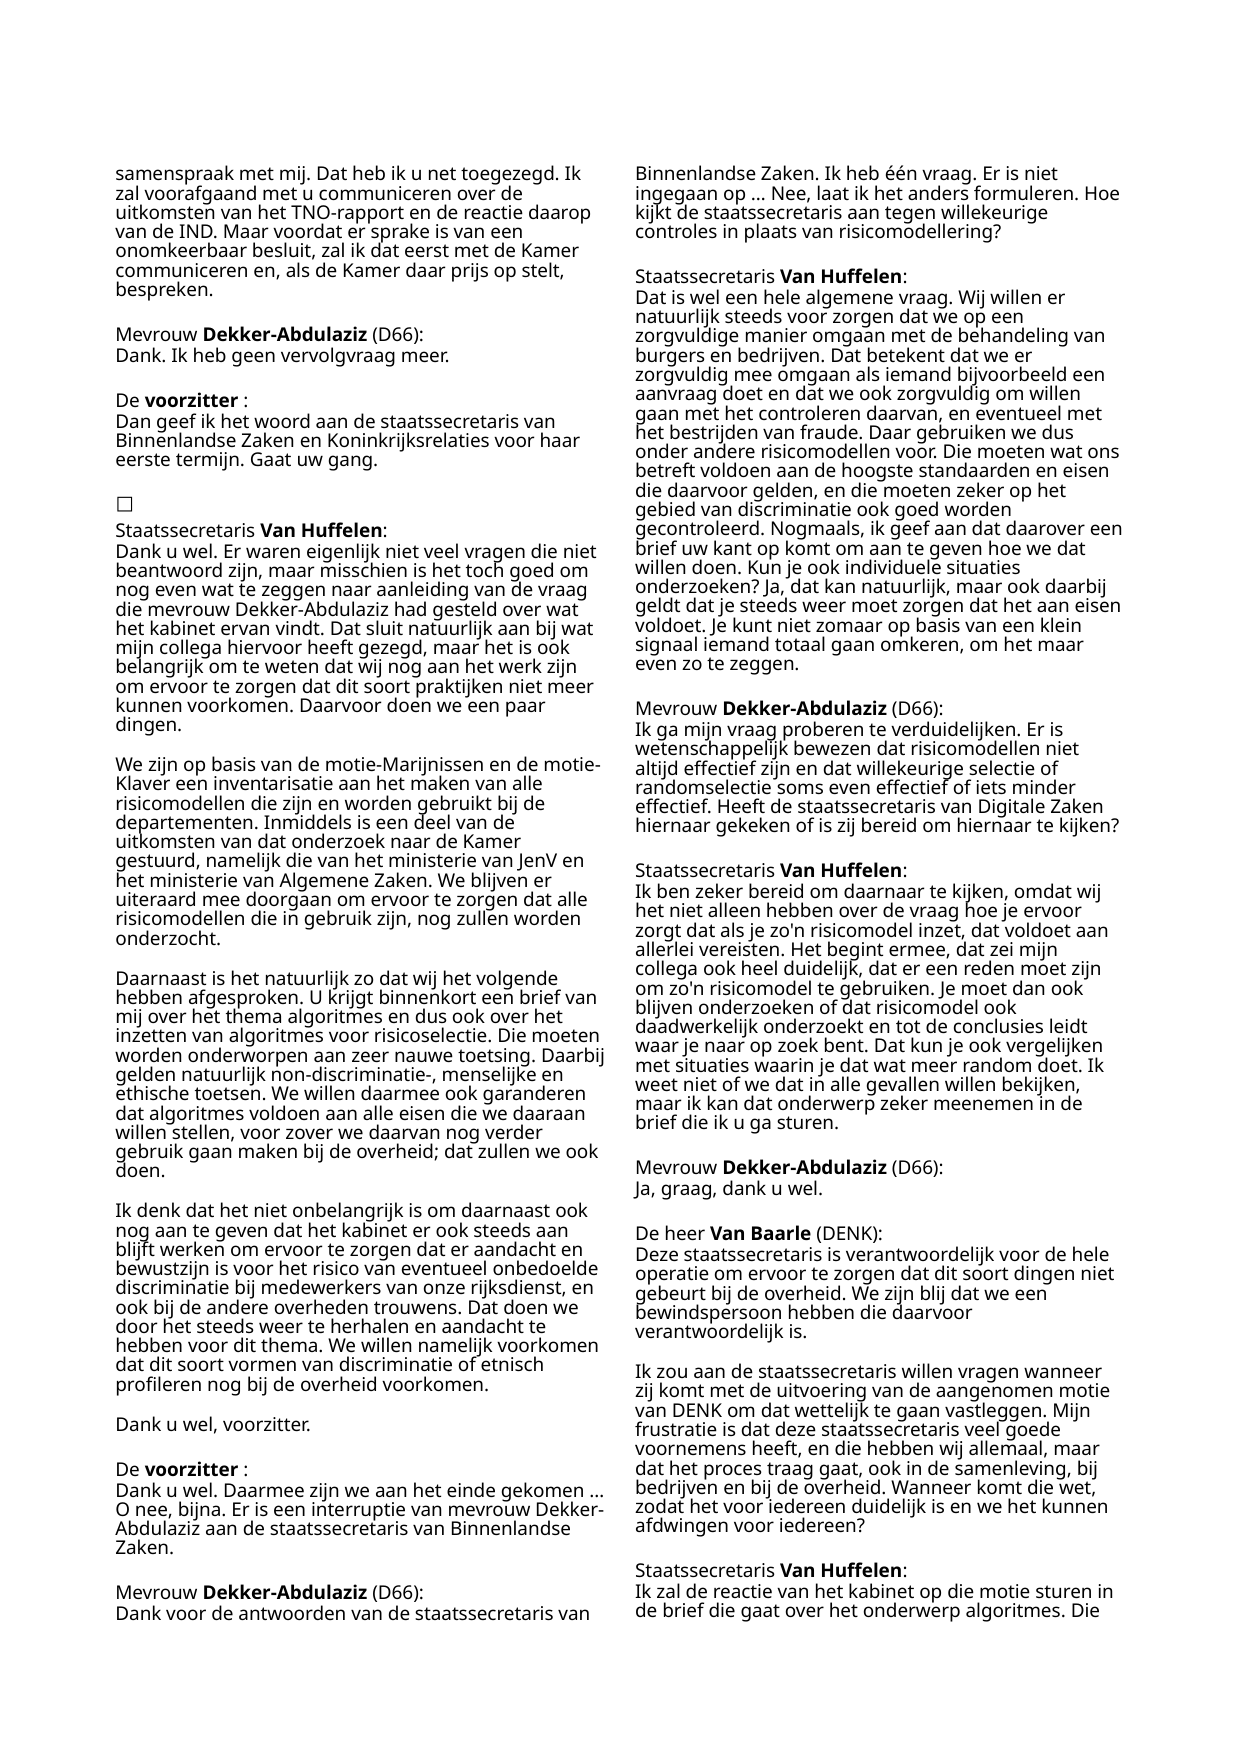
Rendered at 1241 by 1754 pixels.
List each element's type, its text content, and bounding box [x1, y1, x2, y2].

text samenspraak met mij. Dat heb ik u net toegezegd. Ik zal voorafgaand met u communiceren over de uitkomsten van het TNO-rapport en de reactie daarop van de IND. Maar voordat er sprake is van een onomkeerbaar besluit, zal ik dat eerst met de Kamer communiceren en, als de Kamer daar prijs op stelt, bespreken. [115, 165, 605, 300]
text Ik zou aan de staatssecretaris willen vragen wanneer zij komt met de uitvoering van de aangenomen motie van DENK om dat wettelijk te gaan vastleggen. Mijn frustratie is dat deze staatssecretaris veel goede voornemens heeft, en die hebben wij allemaal, maar dat het proces traag gaat, ook in de samenleving, bij bedrijven en bij de overheid. Wanneer komt die wet, zodat het voor iedereen duidelijk is en we het kunnen afdwingen voor iedereen? [635, 1363, 1125, 1537]
text Dank. Ik heb geen vervolgvraag meer. [115, 347, 605, 366]
text Ik ben zeker bereid om daarnaar te kijken, omdat wij het niet alleen hebben over de vraag hoe je ervoor zorgt dat als je zo'n risicomodel inzet, dat voldoet aan allerlei vereisten. Het begint ermee, dat zei mijn collega ook heel duidelijk, dat er een reden moet zijn om zo'n risicomodel te gebruiken. Je moet dan ook blijven onderzoeken of dat risicomodel ook daadwerkelijk onderzoekt en tot de conclusies leidt waar je naar op zoek bent. Dat kun je ook vergelijken met situaties waarin je dat wat meer random doet. Ik weet niet of we dat in alle gevallen willen bekijken, maar ik kan dat onderwerp zeker meenemen in de brief die ik u ga sturen. [635, 883, 1125, 1134]
text Staatssecretaris Van Huffelen: [635, 1557, 1125, 1583]
text Dat is wel een hele algemene vraag. Wij willen er natuurlijk steeds voor zorgen dat we op een zorgvuldige manier omgaan met de behandeling van burgers en bedrijven. Dat betekent dat we er zorgvuldig mee omgaan als iemand bijvoorbeeld een aanvraag doet en dat we ook zorgvuldig om willen gaan met het controleren daarvan, en eventueel met het bestrijden van fraude. Daar gebruiken we dus onder andere risicomodellen voor. Die moeten wat ons betreft voldoen aan de hoogste standaarden en eisen die daarvoor gelden, en die moeten zeker op het gebied van discriminatie ook goed worden gecontroleerd. Nogmaals, ik geef aan dat daarover een brief uw kant op komt om aan te geven hoe we dat willen doen. Kun je ook individuele situaties onderzoeken? Ja, dat kan natuurlijk, maar ook daarbij geldt dat je steeds weer moet zorgen dat het aan eisen voldoet. Je kunt niet zomaar op basis van een klein signaal iemand totaal gaan omkeren, om het maar even zo te zeggen. [635, 289, 1125, 674]
text Ik zal de reactie van het kabinet op die motie sturen in de brief die gaat over het onderwerp algoritmes. Die [635, 1583, 1125, 1622]
text Ja, graag, dank u wel. [635, 1180, 1125, 1199]
text Dank u wel. Er waren eigenlijk niet veel vragen die niet beantwoord zijn, maar misschien is het toch goed om nog even wat te zeggen naar aanleiding van de vraag die mevrouw Dekker-Abdulaziz had gesteld over wat het kabinet ervan vindt. Dat sluit natuurlijk aan bij wat mijn collega hiervoor heeft gezegd, maar het is ook belangrijk om te weten dat wij nog aan het werk zijn om ervoor te zorgen dat dit soort praktijken niet meer kunnen voorkomen. Daarvoor doen we een paar dingen. [115, 543, 605, 735]
text Deze staatssecretaris is verantwoordelijk voor de hele operatie om ervoor te zorgen dat dit soort dingen niet gebeurt bij de overheid. We zijn blij dat we een bewindspersoon hebben die daarvoor verantwoordelijk is. [635, 1246, 1125, 1342]
text De voorzitter : [115, 387, 605, 413]
text Ik ga mijn vraag proberen te verduidelijken. Er is wetenschappelijk bewezen dat risicomodellen niet altijd effectief zijn en dat willekeurige selectie of randomselectie soms even effectief of iets minder effectief. Heeft de staatssecretaris van Digitale Zaken hiernaar gekeken of is zij bereid om hiernaar te kijken? [635, 721, 1125, 837]
text Mevrouw Dekker-Abdulaziz (D66): [635, 1154, 1125, 1180]
text Dank u wel, voorzitter. [115, 1416, 605, 1435]
text Mevrouw Dekker-Abdulaziz (D66): [635, 695, 1125, 721]
text De heer Van Baarle (DENK): [635, 1220, 1125, 1246]
text Staatssecretaris Van Huffelen: [635, 857, 1125, 883]
text Staatssecretaris Van Huffelen: [115, 517, 605, 543]
text De voorzitter : [115, 1456, 605, 1482]
text Dank u wel. Daarmee zijn we aan het einde gekomen … O nee, bijna. Er is een interruptie van mevrouw Dekker-Abdulaziz aan de staatssecretaris van Binnenlandse Zaken. [115, 1482, 605, 1559]
text Mevrouw Dekker-Abdulaziz (D66): [115, 1579, 605, 1605]
text Dan geef ik het woord aan de staatssecretaris van Binnenlandse Zaken en Koninkrijksrelaties voor haar eerste termijn. Gaat uw gang. [115, 413, 605, 470]
text ⬜ [115, 491, 605, 517]
text Dank voor de antwoorden van de staatssecretaris van [115, 1605, 605, 1624]
text Ik denk dat het niet onbelangrijk is om daarnaast ook nog aan te geven dat het kabinet er ook steeds aan blijft werken om ervoor te zorgen dat er aandacht en bewustzijn is voor het risico van eventueel onbedoelde discriminatie bij medewerkers van onze rijksdienst, en ook bij de andere overheden trouwens. Dat doen we door het steeds weer te herhalen en aandacht te hebben voor dit thema. We willen namelijk voorkomen dat dit soort vormen van discriminatie of etnisch profileren nog bij de overheid voorkomen. [115, 1202, 605, 1395]
text Staatssecretaris Van Huffelen: [635, 263, 1125, 289]
text We zijn op basis van de motie-Marijnissen en de motie-Klaver een inventarisatie aan het maken van alle risicomodellen die zijn en worden gebruikt bij de departementen. Inmiddels is een deel van de uitkomsten van dat onderzoek naar de Kamer gestuurd, namelijk die van het ministerie van JenV en het ministerie van Algemene Zaken. We blijven er uiteraard mee doorgaan om ervoor te zorgen dat alle risicomodellen die in gebruik zijn, nog zullen worden onderzocht. [115, 756, 605, 949]
text Daarnaast is het natuurlijk zo dat wij het volgende hebben afgesproken. U krijgt binnenkort een brief van mij over het thema algoritmes en dus ook over het inzetten van algoritmes voor risicoselectie. Die moeten worden onderworpen aan zeer nauwe toetsing. Daarbij gelden natuurlijk non-discriminatie-, menselijke en ethische toetsen. We willen daarmee ook garanderen dat algoritmes voldoen aan alle eisen die we daaraan willen stellen, voor zover we daarvan nog verder gebruik gaan maken bij de overheid; dat zullen we ook doen. [115, 969, 605, 1182]
text Binnenlandse Zaken. Ik heb één vraag. Er is niet ingegaan op … Nee, laat ik het anders formuleren. Hoe kijkt de staatssecretaris aan tegen willekeurige controles in plaats van risicomodellering? [635, 165, 1125, 242]
text Mevrouw Dekker-Abdulaziz (D66): [115, 321, 605, 347]
